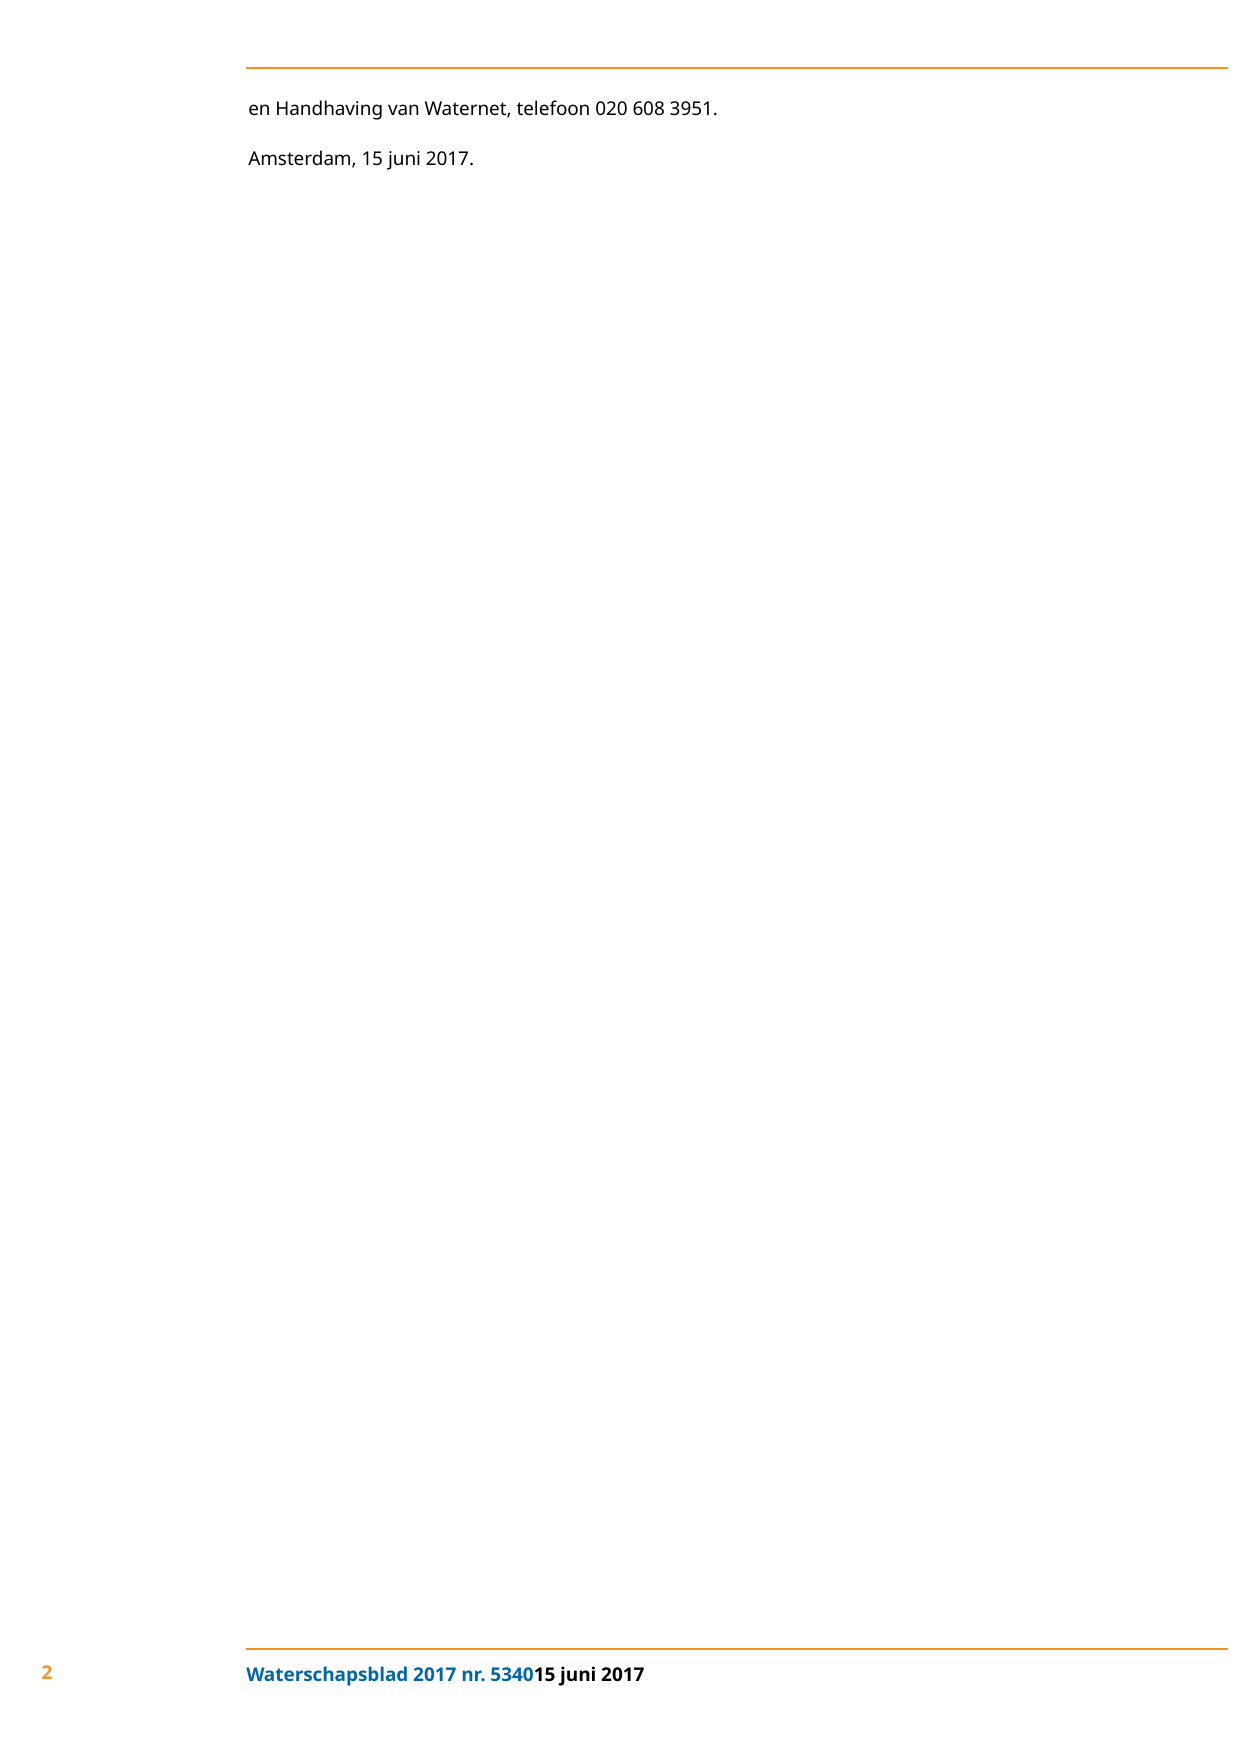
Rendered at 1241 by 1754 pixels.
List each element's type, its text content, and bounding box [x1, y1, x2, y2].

picture [41, 47, 231, 172]
text en Handhaving van Waternet, telefoon 020 608 3951. [248, 95, 1152, 121]
text Amsterdam, 15 juni 2017. [248, 145, 1152, 171]
